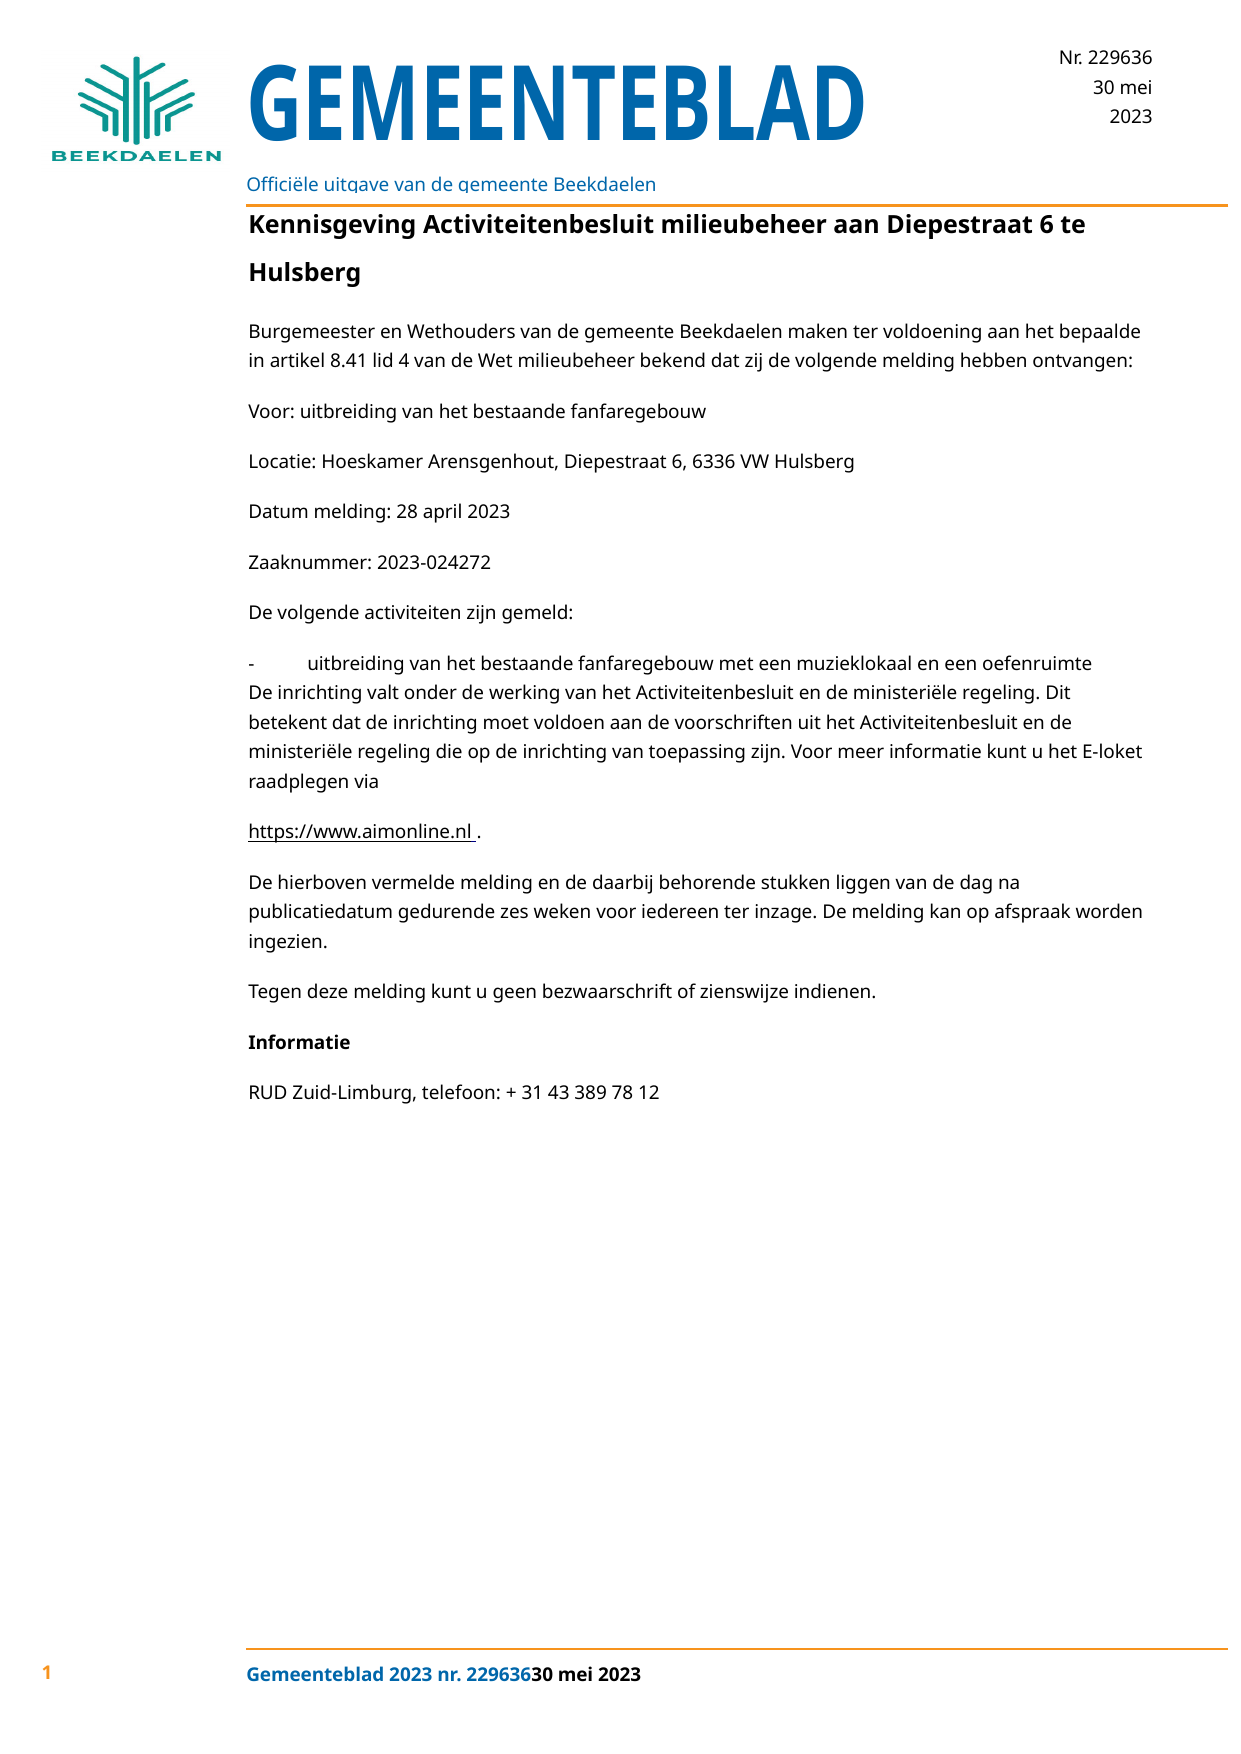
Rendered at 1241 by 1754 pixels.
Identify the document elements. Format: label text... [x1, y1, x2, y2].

picture [41, 47, 231, 172]
text Tegen deze melding kunt u geen bezwaarschrift of zienswijze indienen. [248, 979, 1152, 1004]
text De volgende activiteiten zijn gemeld: [248, 599, 1152, 625]
text RUD Zuid-Limburg, telefoon: + 31 43 389 78 12 [248, 1079, 1152, 1105]
text Kennisgeving Activiteitenbesluit milieubeheer aan Diepestraat 6 te Hulsberg [248, 207, 1152, 288]
text Locatie: Hoeskamer Arensgenhout, Diepestraat 6, 6336 VW Hulsberg [248, 448, 1152, 474]
text Zaaknummer: 2023-024272 [248, 549, 1152, 575]
text https://www.aimonline.nl . [248, 819, 1152, 844]
text Datum melding: 28 april 2023 [248, 499, 1152, 524]
text De inrichting valt onder de werking van het Activiteitenbesluit en de ministeriële regeling. Dit betekent dat de inrichting moet voldoen aan de voorschriften uit het Activiteitenbesluit en de ministeriële regeling die op de inrichting van toepassing zijn. Voor meer informatie kunt u het E-loket raadplegen via [248, 679, 1152, 794]
text Voor: uitbreiding van het bestaande fanfaregebouw [248, 398, 1152, 424]
list uitbreiding van het bestaande fanfaregebouw met een muzieklokaal en een oefenruimte [248, 650, 1152, 676]
text Burgemeester en Wethouders van de gemeente Beekdaelen maken ter voldoening aan het bepaalde in artikel 8.41 lid 4 van de Wet milieubeheer bekend dat zij de volgende melding hebben ontvangen: [248, 318, 1152, 373]
text De hierboven vermelde melding en de daarbij behorende stukken liggen van de dag na publicatiedatum gedurende zes weken voor iedereen ter inzage. De melding kan op afspraak worden ingezien. [248, 869, 1152, 954]
text Informatie [248, 1029, 1152, 1055]
